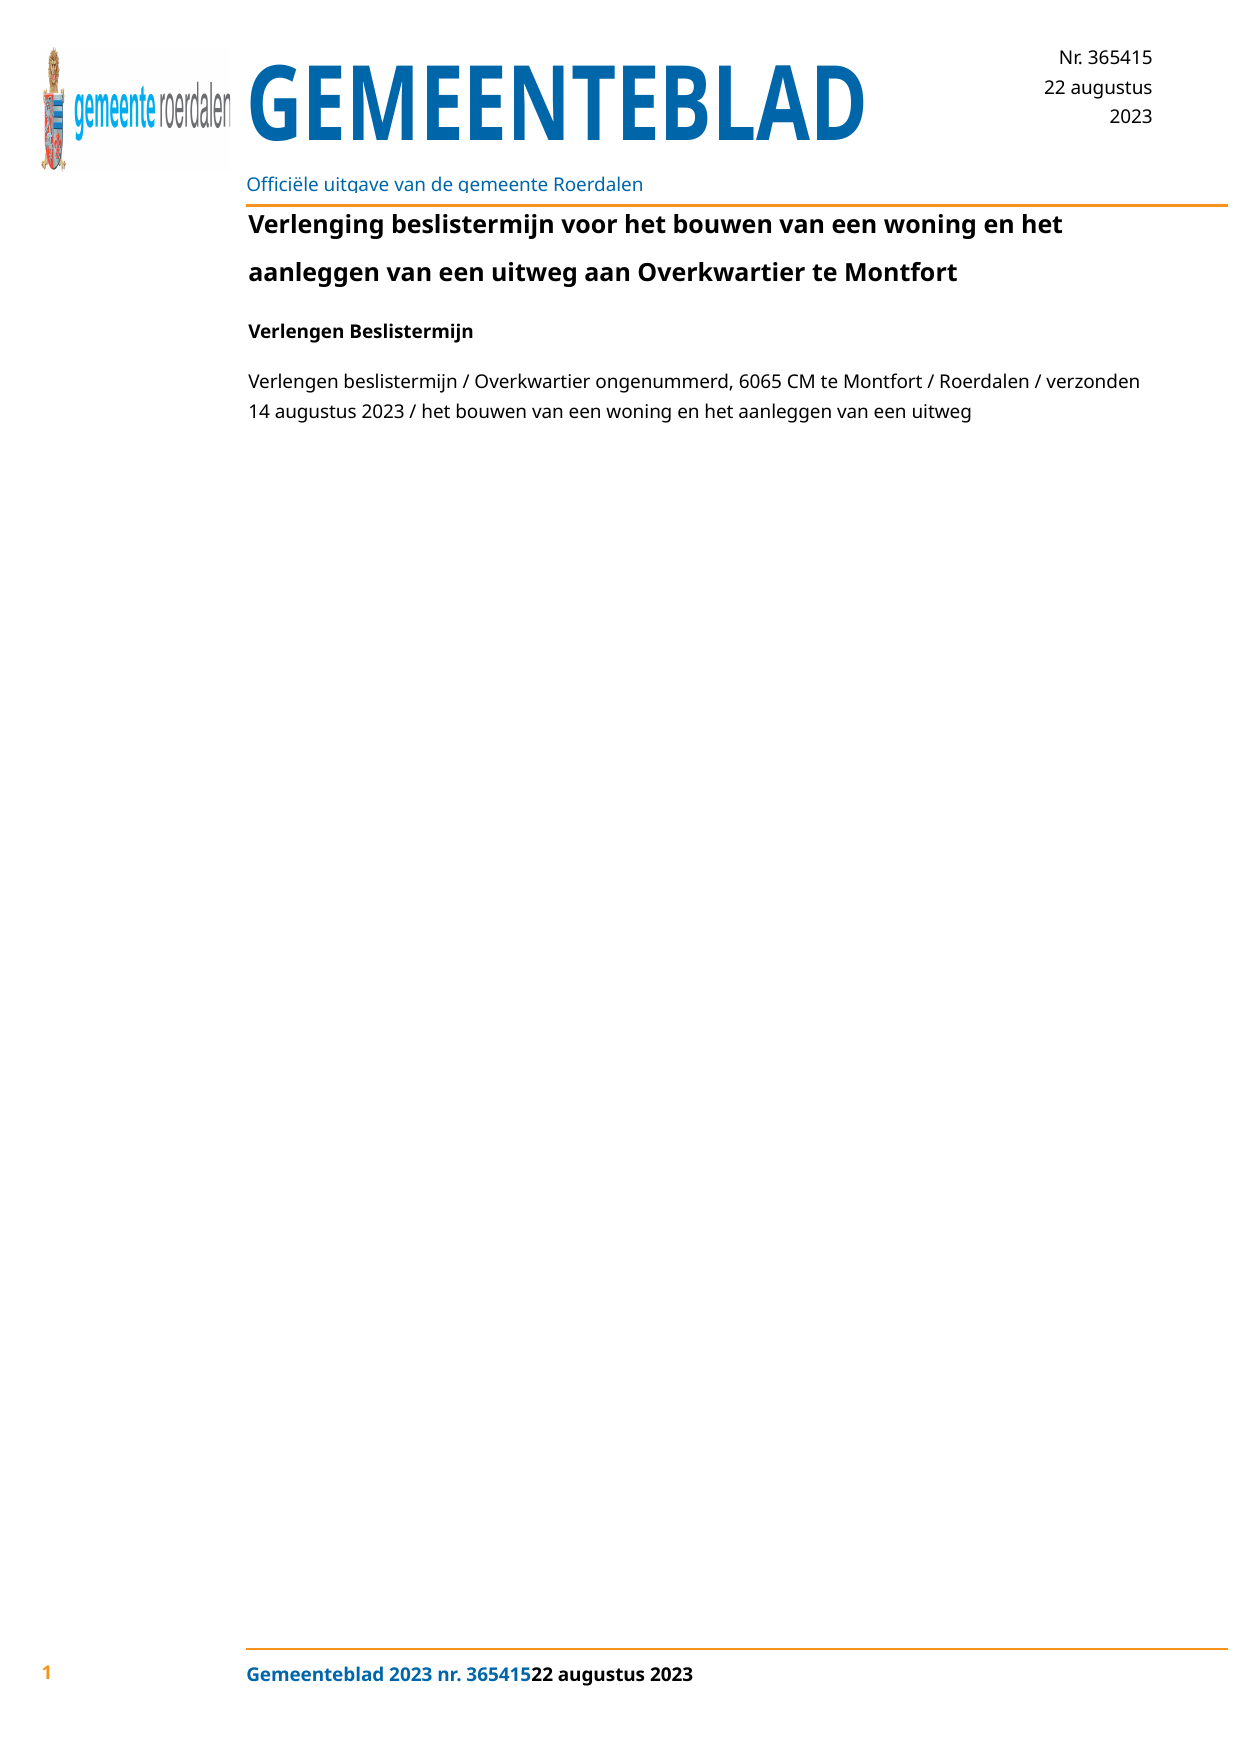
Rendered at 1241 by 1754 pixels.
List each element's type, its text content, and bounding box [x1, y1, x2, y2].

picture [41, 47, 231, 172]
text Verlenging beslistermijn voor het bouwen van een woning en het aanleggen van een uitweg aan Overkwartier te Montfort [248, 207, 1152, 288]
text Verlengen beslistermijn / Overkwartier ongenummerd, 6065 CM te Montfort / Roerdalen / verzonden 14 augustus 2023 / het bouwen van een woning en het aanleggen van een uitweg [248, 368, 1152, 424]
text Verlengen Beslistermijn [248, 318, 1152, 344]
